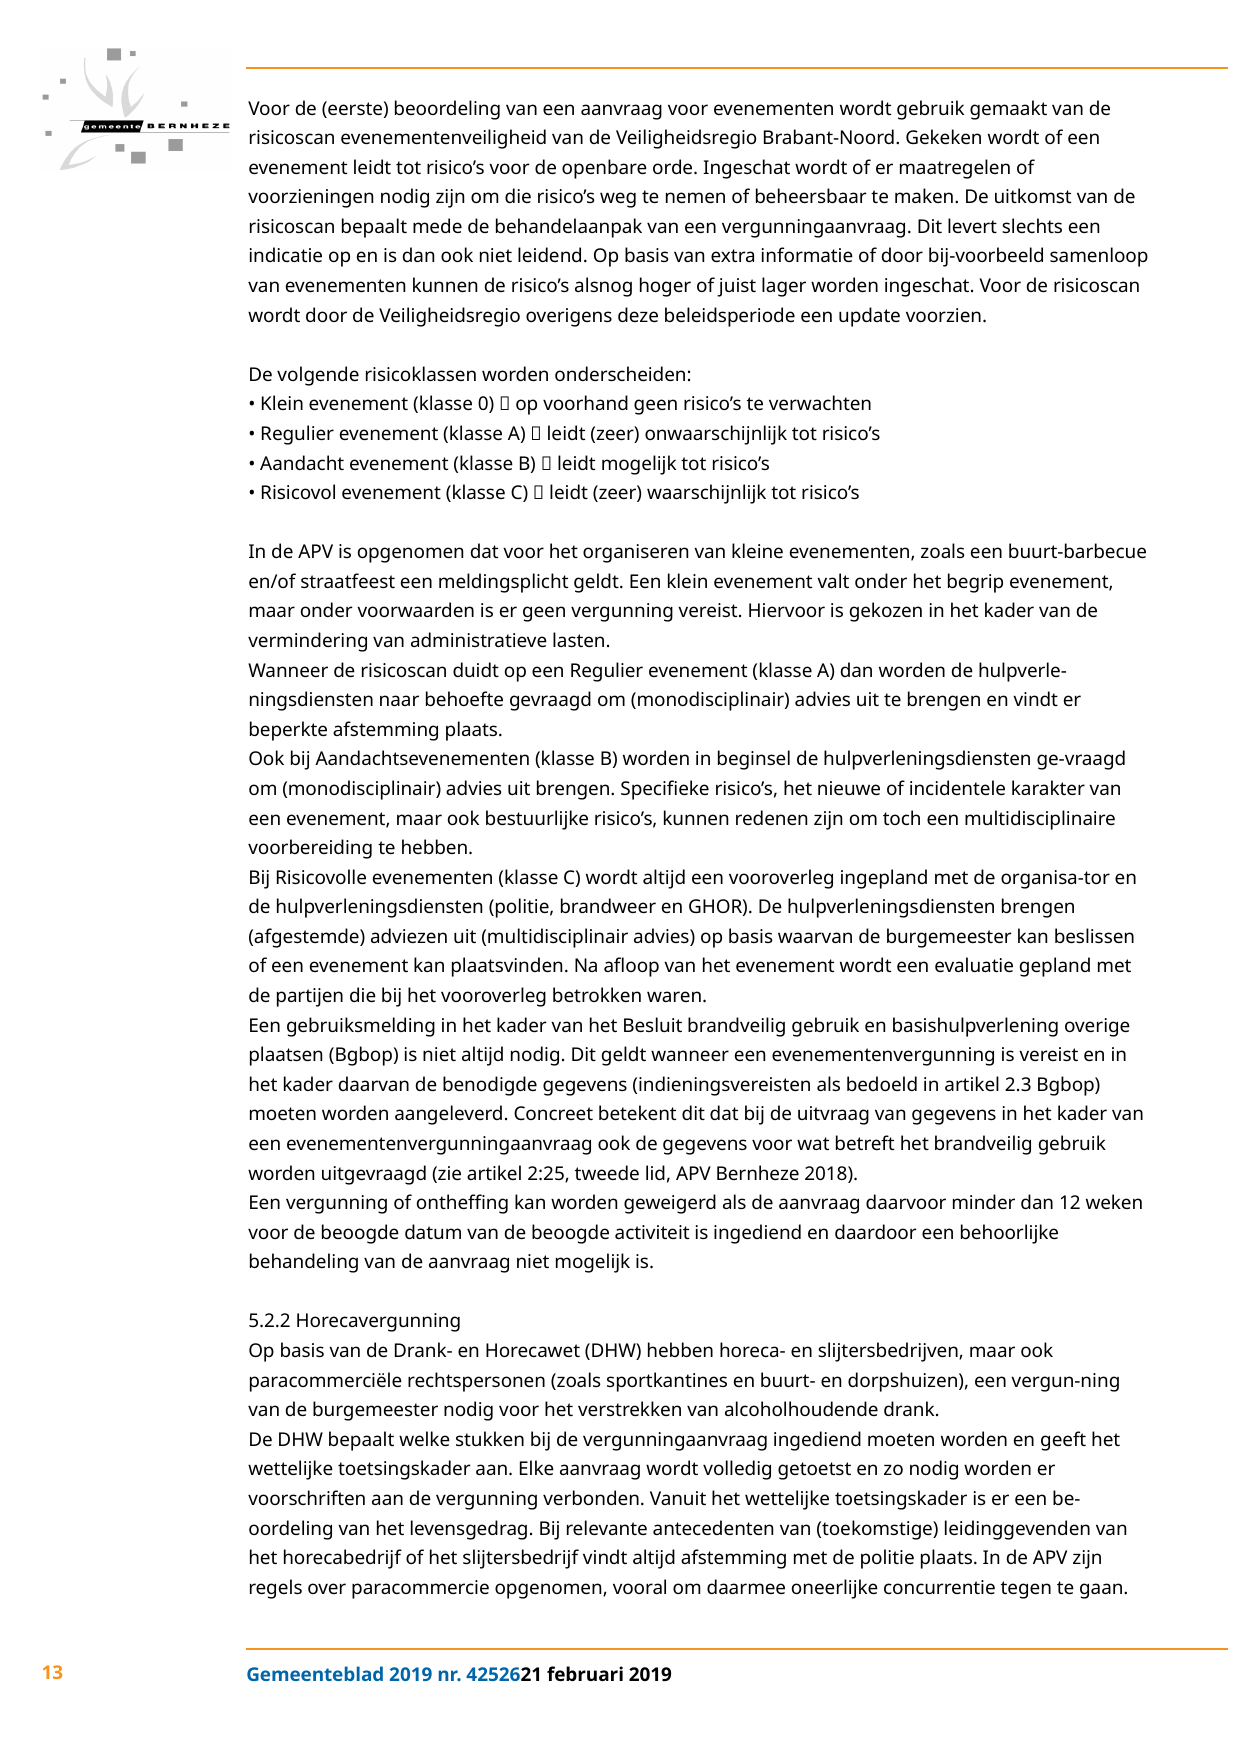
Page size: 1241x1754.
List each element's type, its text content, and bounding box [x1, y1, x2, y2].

text De DHW bepaalt welke stukken bij de vergunningaanvraag ingediend moeten worden en geeft het wettelijke toetsingskader aan. Elke aanvraag wordt volledig getoetst en zo nodig worden er voorschriften aan de vergunning verbonden. Vanuit het wettelijke toetsingskader is er een be-oordeling van het levensgedrag. Bij relevante antecedenten van (toekomstige) leidinggevenden van het horecabedrijf of het slijtersbedrijf vindt altijd afstemming met de politie plaats. In de APV zijn regels over paracommercie opgenomen, vooral om daarmee oneerlijke concurrentie tegen te gaan. [248, 1426, 1152, 1600]
picture [41, 47, 231, 172]
text Ook bij Aandachtsevenementen (klasse B) worden in beginsel de hulpverleningsdiensten ge-vraagd om (monodisciplinair) advies uit brengen. Specifieke risico’s, het nieuwe of incidentele karakter van een evenement, maar ook bestuurlijke risico’s, kunnen redenen zijn om toch een multidisciplinaire voorbereiding te hebben. [248, 746, 1152, 860]
text • Aandacht evenement (klasse B)  leidt mogelijk tot risico’s [248, 450, 1152, 476]
text Een gebruiksmelding in het kader van het Besluit brandveilig gebruik en basishulpverlening overige plaatsen (Bgbop) is niet altijd nodig. Dit geldt wanneer een evenementenvergunning is vereist en in het kader daarvan de benodigde gegevens (indieningsvereisten als bedoeld in artikel 2.3 Bgbop) moeten worden aangeleverd. Concreet betekent dit dat bij de uitvraag van gegevens in het kader van een evenementenvergunningaanvraag ook de gegevens voor wat betreft het brandveilig gebruik worden uitgevraagd (zie artikel 2:25, tweede lid, APV Bernheze 2018). [248, 1012, 1152, 1186]
text Voor de (eerste) beoordeling van een aanvraag voor evenementen wordt gebruik gemaakt van de risicoscan evenementenveiligheid van de Veiligheidsregio Brabant-Noord. Gekeken wordt of een evenement leidt tot risico’s voor de openbare orde. Ingeschat wordt of er maatregelen of voorzieningen nodig zijn om die risico’s weg te nemen of beheersbaar te maken. De uitkomst van de risicoscan bepaalt mede de behandelaanpak van een vergunningaanvraag. Dit levert slechts een indicatie op en is dan ook niet leidend. Op basis van extra informatie of door bij-voorbeeld samenloop van evenementen kunnen de risico’s alsnog hoger of juist lager worden ingeschat. Voor de risicoscan wordt door de Veiligheidsregio overigens deze beleidsperiode een update voorzien. [248, 95, 1152, 328]
text In de APV is opgenomen dat voor het organiseren van kleine evenementen, zoals een buurt-barbecue en/of straatfeest een meldingsplicht geldt. Een klein evenement valt onder het begrip evenement, maar onder voorwaarden is er geen vergunning vereist. Hiervoor is gekozen in het kader van de vermindering van administratieve lasten. [248, 538, 1152, 653]
text 5.2.2 Horecavergunning [248, 1308, 1152, 1333]
text Wanneer de risicoscan duidt op een Regulier evenement (klasse A) dan worden de hulpverle-ningsdiensten naar behoefte gevraagd om (monodisciplinair) advies uit te brengen en vindt er beperkte afstemming plaats. [248, 657, 1152, 742]
text Op basis van de Drank- en Horecawet (DHW) hebben horeca- en slijtersbedrijven, maar ook paracommerciële rechtspersonen (zoals sportkantines en buurt- en dorpshuizen), een vergun-ning van de burgemeester nodig voor het verstrekken van alcoholhoudende drank. [248, 1337, 1152, 1422]
text • Klein evenement (klasse 0)  op voorhand geen risico’s te verwachten [248, 391, 1152, 416]
text • Regulier evenement (klasse A)  leidt (zeer) onwaarschijnlijk tot risico’s [248, 420, 1152, 446]
text • Risicovol evenement (klasse C)  leidt (zeer) waarschijnlijk tot risico’s [248, 479, 1152, 505]
text Een vergunning of ontheffing kan worden geweigerd als de aanvraag daarvoor minder dan 12 weken voor de beoogde datum van de beoogde activiteit is ingediend en daardoor een behoorlijke behandeling van de aanvraag niet mogelijk is. [248, 1189, 1152, 1274]
text Bij Risicovolle evenementen (klasse C) wordt altijd een vooroverleg ingepland met de organisa-tor en de hulpverleningsdiensten (politie, brandweer en GHOR). De hulpverleningsdiensten brengen (afgestemde) adviezen uit (multidisciplinair advies) op basis waarvan de burgemeester kan beslissen of een evenement kan plaatsvinden. Na afloop van het evenement wordt een evaluatie gepland met de partijen die bij het vooroverleg betrokken waren. [248, 864, 1152, 1008]
text De volgende risicoklassen worden onderscheiden: [248, 361, 1152, 387]
